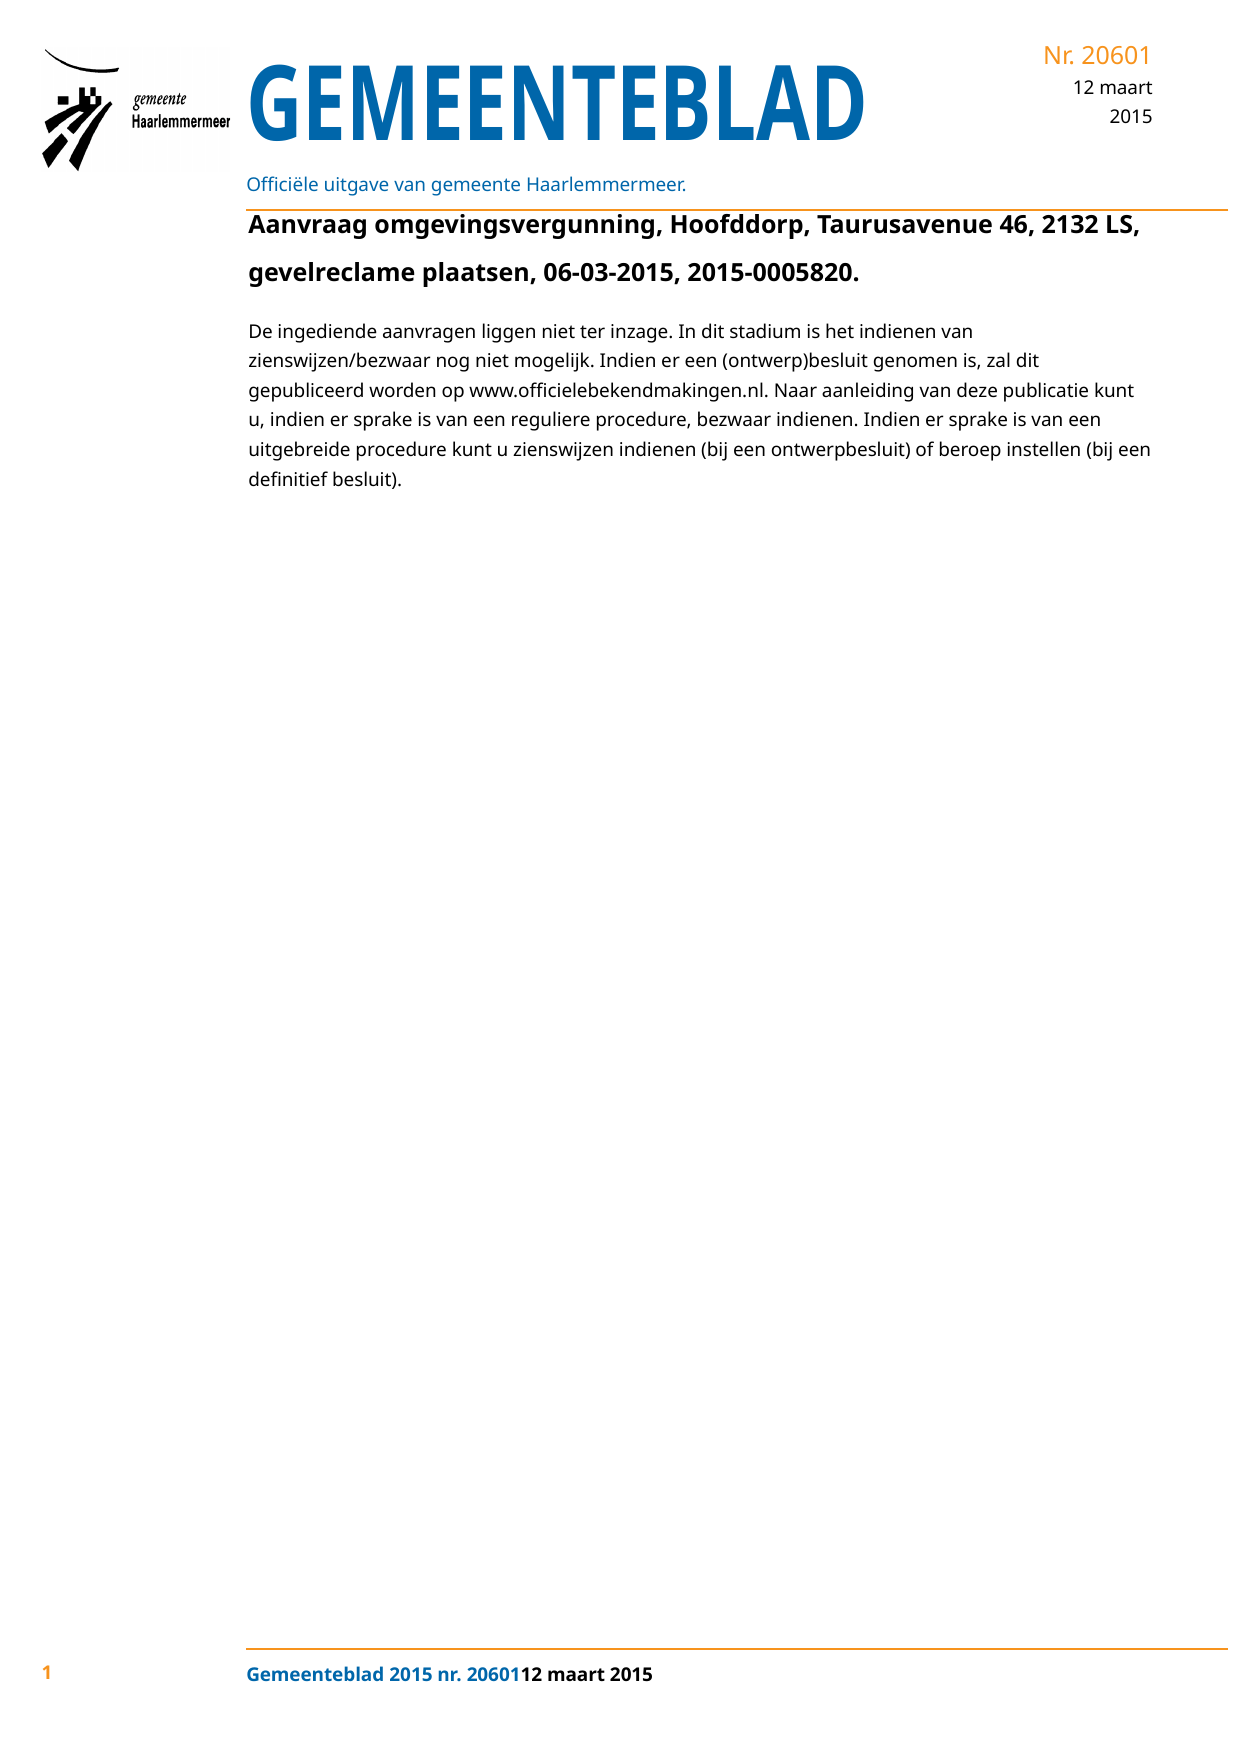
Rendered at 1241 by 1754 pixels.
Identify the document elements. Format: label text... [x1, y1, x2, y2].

picture [41, 47, 231, 172]
text De ingediende aanvragen liggen niet ter inzage. In dit stadium is het indienen van zienswijzen/bezwaar nog niet mogelijk. Indien er een (ontwerp)besluit genomen is, zal dit gepubliceerd worden op www.officielebekendmakingen.nl. Naar aanleiding van deze publicatie kunt u, indien er sprake is van een reguliere procedure, bezwaar indienen. Indien er sprake is van een uitgebreide procedure kunt u zienswijzen indienen (bij een ontwerpbesluit) of beroep instellen (bij een definitief besluit). [248, 318, 1152, 492]
text Aanvraag omgevingsvergunning, Hoofddorp, Taurusavenue 46, 2132 LS, gevelreclame plaatsen, 06-03-2015, 2015-0005820. [248, 211, 1152, 288]
